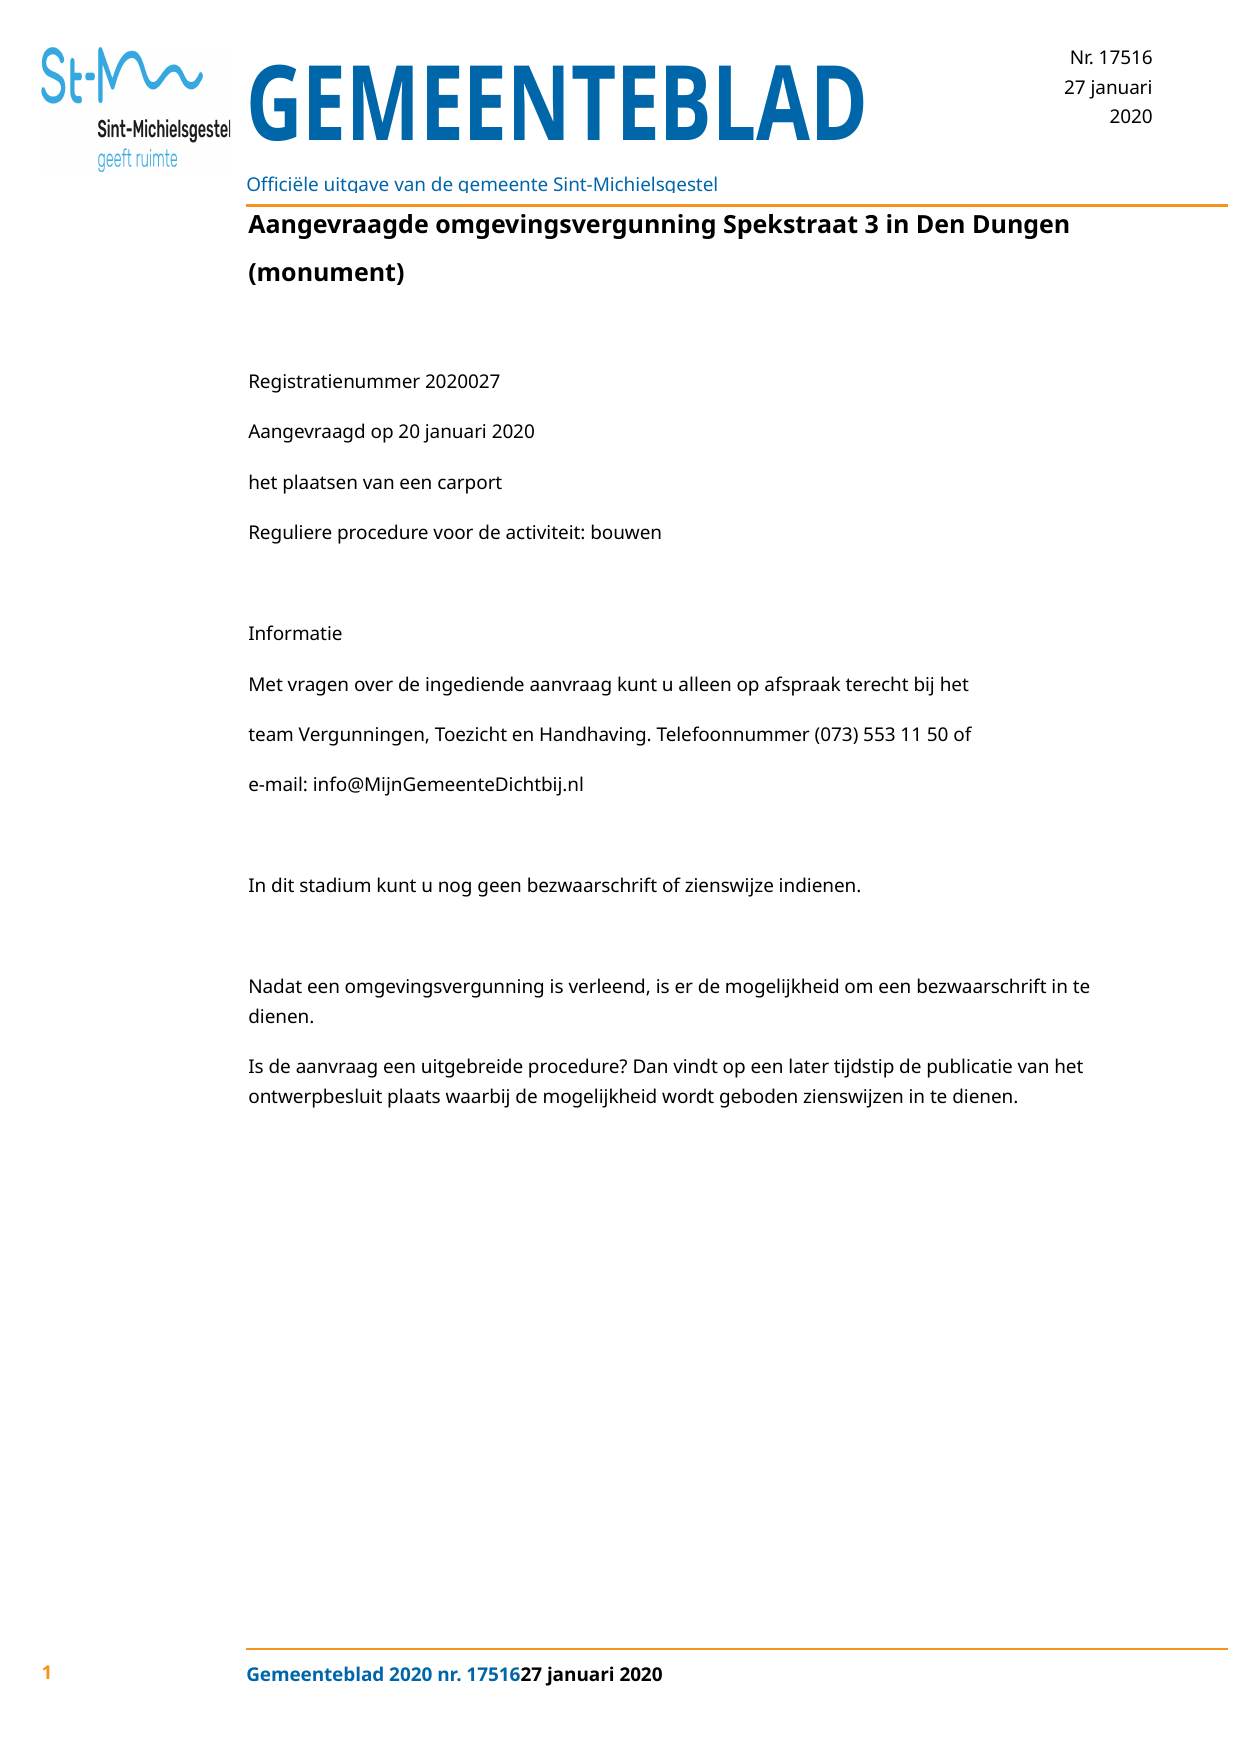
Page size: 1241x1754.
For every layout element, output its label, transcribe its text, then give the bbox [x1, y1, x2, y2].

text Informatie [248, 620, 1152, 646]
text team Vergunningen, Toezicht en Handhaving. Telefoonnummer (073) 553 11 50 of [248, 721, 1152, 747]
picture [41, 47, 231, 172]
text e-mail: info@MijnGemeenteDichtbij.nl [248, 772, 1152, 797]
text Reguliere procedure voor de activiteit: bouwen [248, 519, 1152, 545]
text Met vragen over de ingediende aanvraag kunt u alleen op afspraak terecht bij het [248, 671, 1152, 697]
text Aangevraagde omgevingsvergunning Spekstraat 3 in Den Dungen (monument) [248, 207, 1152, 288]
text Registratienummer 2020027 [248, 368, 1152, 394]
text In dit stadium kunt u nog geen bezwaarschrift of zienswijze indienen. [248, 872, 1152, 898]
text Aangevraagd op 20 januari 2020 [248, 419, 1152, 444]
text Nadat een omgevingsvergunning is verleend, is er de mogelijkheid om een bezwaarschrift in te dienen. [248, 973, 1152, 1029]
text het plaatsen van een carport [248, 469, 1152, 495]
text Is de aanvraag een uitgebreide procedure? Dan vindt op een later tijdstip de publicatie van het ontwerpbesluit plaats waarbij de mogelijkheid wordt geboden zienswijzen in te dienen. [248, 1053, 1152, 1109]
